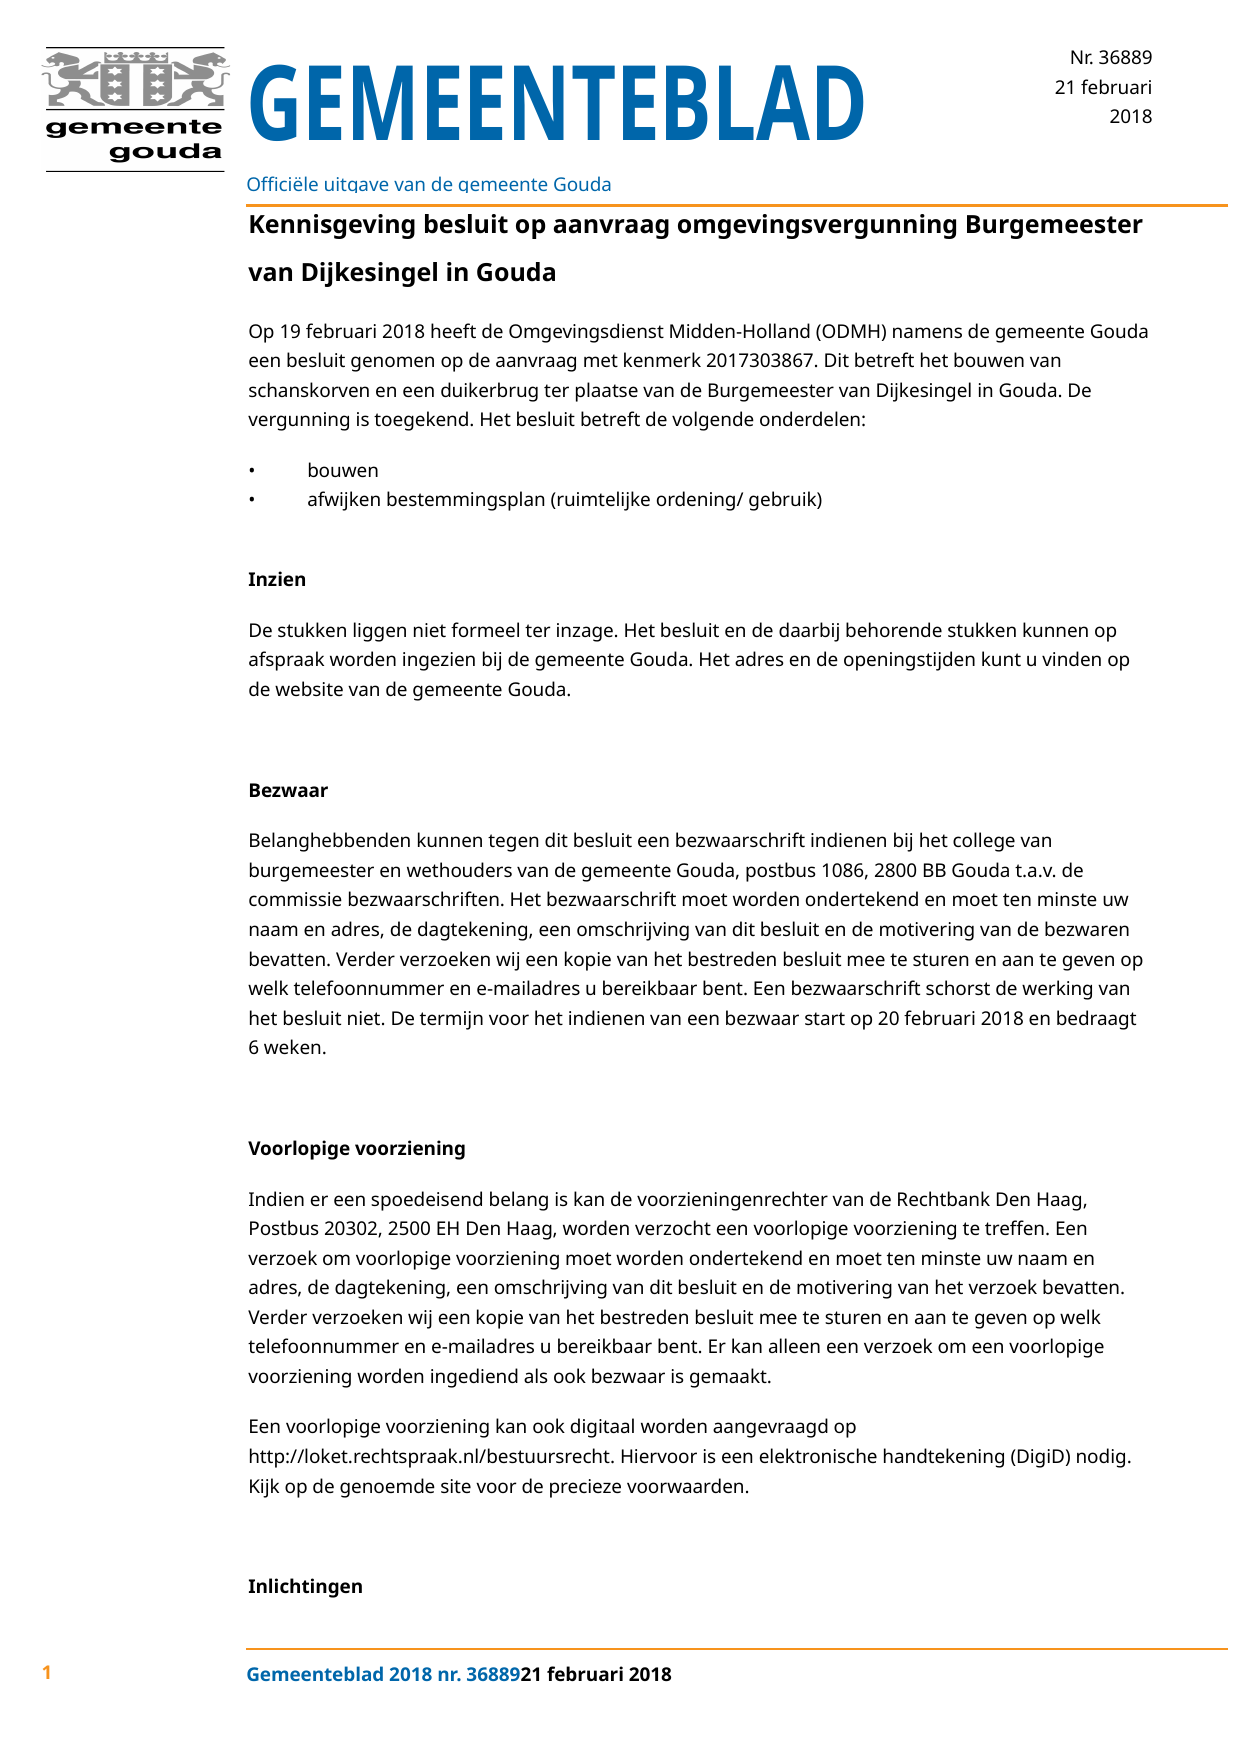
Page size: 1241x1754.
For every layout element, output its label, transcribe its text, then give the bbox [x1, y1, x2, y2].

list bouwen [248, 457, 1152, 483]
text Een voorlopige voorziening kan ook digitaal worden aangevraagd op http://loket.rechtspraak.nl/bestuursrecht. Hiervoor is een elektronische handtekening (DigiD) nodig. Kijk op de genoemde site voor de precieze voorwaarden. [248, 1414, 1152, 1499]
text De stukken liggen niet formeel ter inzage. Het besluit en de daarbij behorende stukken kunnen op afspraak worden ingezien bij de gemeente Gouda. Het adres en de openingstijden kunt u vinden op de website van de gemeente Gouda. [248, 617, 1152, 702]
list afwijken bestemmingsplan (ruimtelijke ordening/ gebruik) [248, 487, 1152, 512]
text Inzien [248, 567, 1152, 592]
picture [41, 47, 231, 172]
text Kennisgeving besluit op aanvraag omgevingsvergunning Burgemeester van Dijkesingel in Gouda [248, 207, 1152, 288]
text Indien er een spoedeisend belang is kan de voorzieningenrechter van de Rechtbank Den Haag, Postbus 20302, 2500 EH Den Haag, worden verzocht een voorlopige voorziening te treffen. Een verzoek om voorlopige voorziening moet worden ondertekend en moet ten minste uw naam en adres, de dagtekening, een omschrijving van dit besluit en de motivering van het verzoek bevatten. Verder verzoeken wij een kopie van het bestreden besluit mee te sturen en aan te geven op welk telefoonnummer en e-mailadres u bereikbaar bent. Er kan alleen een verzoek om een voorlopige voorziening worden ingediend als ook bezwaar is gemaakt. [248, 1186, 1152, 1389]
text Op 19 februari 2018 heeft de Omgevingsdienst Midden-Holland (ODMH) namens de gemeente Gouda een besluit genomen op de aanvraag met kenmerk 2017303867. Dit betreft het bouwen van schanskorven en een duikerbrug ter plaatse van de Burgemeester van Dijkesingel in Gouda. De vergunning is toegekend. Het besluit betreft de volgende onderdelen: [248, 318, 1152, 432]
text Belanghebbenden kunnen tegen dit besluit een bezwaarschrift indienen bij het college van burgemeester en wethouders van de gemeente Gouda, postbus 1086, 2800 BB Gouda t.a.v. de commissie bezwaarschriften. Het bezwaarschrift moet worden ondertekend en moet ten minste uw naam en adres, de dagtekening, een omschrijving van dit besluit en de motivering van de bezwaren bevatten. Verder verzoeken wij een kopie van het bestreden besluit mee te sturen en aan te geven op welk telefoonnummer en e-mailadres u bereikbaar bent. Een bezwaarschrift schorst de werking van het besluit niet. De termijn voor het indienen van een bezwaar start op 20 februari 2018 en bedraagt 6 weken. [248, 827, 1152, 1060]
text Inlichtingen [248, 1574, 1152, 1599]
text Voorlopige voorziening [248, 1135, 1152, 1161]
text Bezwaar [248, 777, 1152, 803]
